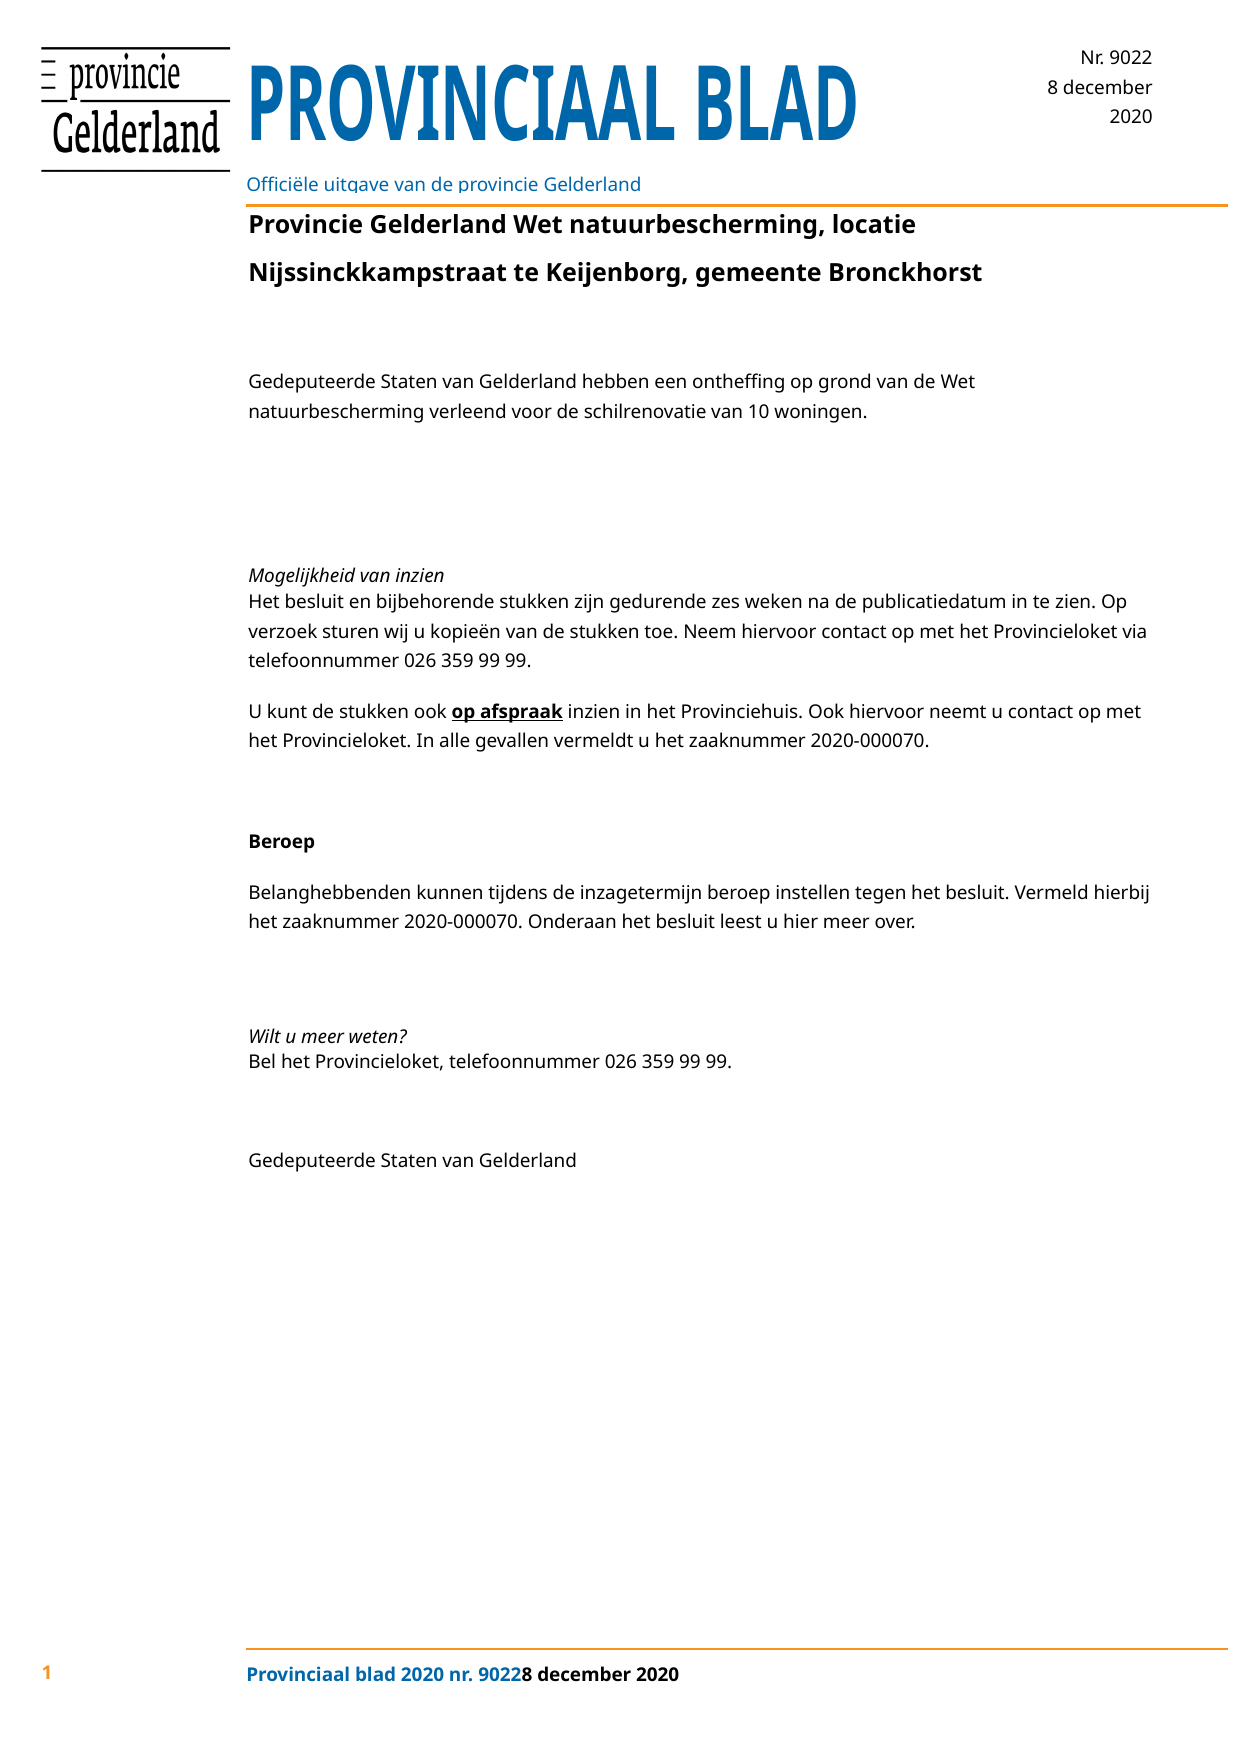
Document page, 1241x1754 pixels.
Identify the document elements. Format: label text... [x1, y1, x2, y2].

text Provincie Gelderland Wet natuurbescherming, locatie Nijssinckkampstraat te Keijenborg, gemeente Bronckhorst [248, 207, 1152, 288]
text Wilt u meer weten? [248, 1023, 1152, 1048]
text Gedeputeerde Staten van Gelderland [248, 1147, 1152, 1172]
text Mogelijkheid van inzien [248, 563, 1152, 588]
text Belanghebbenden kunnen tijdens de inzagetermijn beroep instellen tegen het besluit. Vermeld hierbij het zaaknummer 2020-000070. Onderaan het besluit leest u hier meer over. [248, 879, 1152, 934]
picture [41, 47, 231, 172]
text Het besluit en bijbehorende stukken zijn gedurende zes weken na de publicatiedatum in te zien. Op verzoek sturen wij u kopieën van de stukken toe. Neem hiervoor contact op met het Provincieloket via telefoonnummer 026 359 99 99. [248, 588, 1152, 673]
text U kunt de stukken ook op afspraak inzien in het Provinciehuis. Ook hiervoor neemt u contact op met het Provincieloket. In alle gevallen vermeldt u het zaaknummer 2020-000070. [248, 698, 1152, 753]
text Beroep [248, 828, 1152, 854]
text Gedeputeerde Staten van Gelderland hebben een ontheffing op grond van de Wet natuurbescherming verleend voor de schilrenovatie van 10 woningen. [248, 368, 1152, 424]
text Bel het Provincieloket, telefoonnummer 026 359 99 99. [248, 1048, 1152, 1074]
